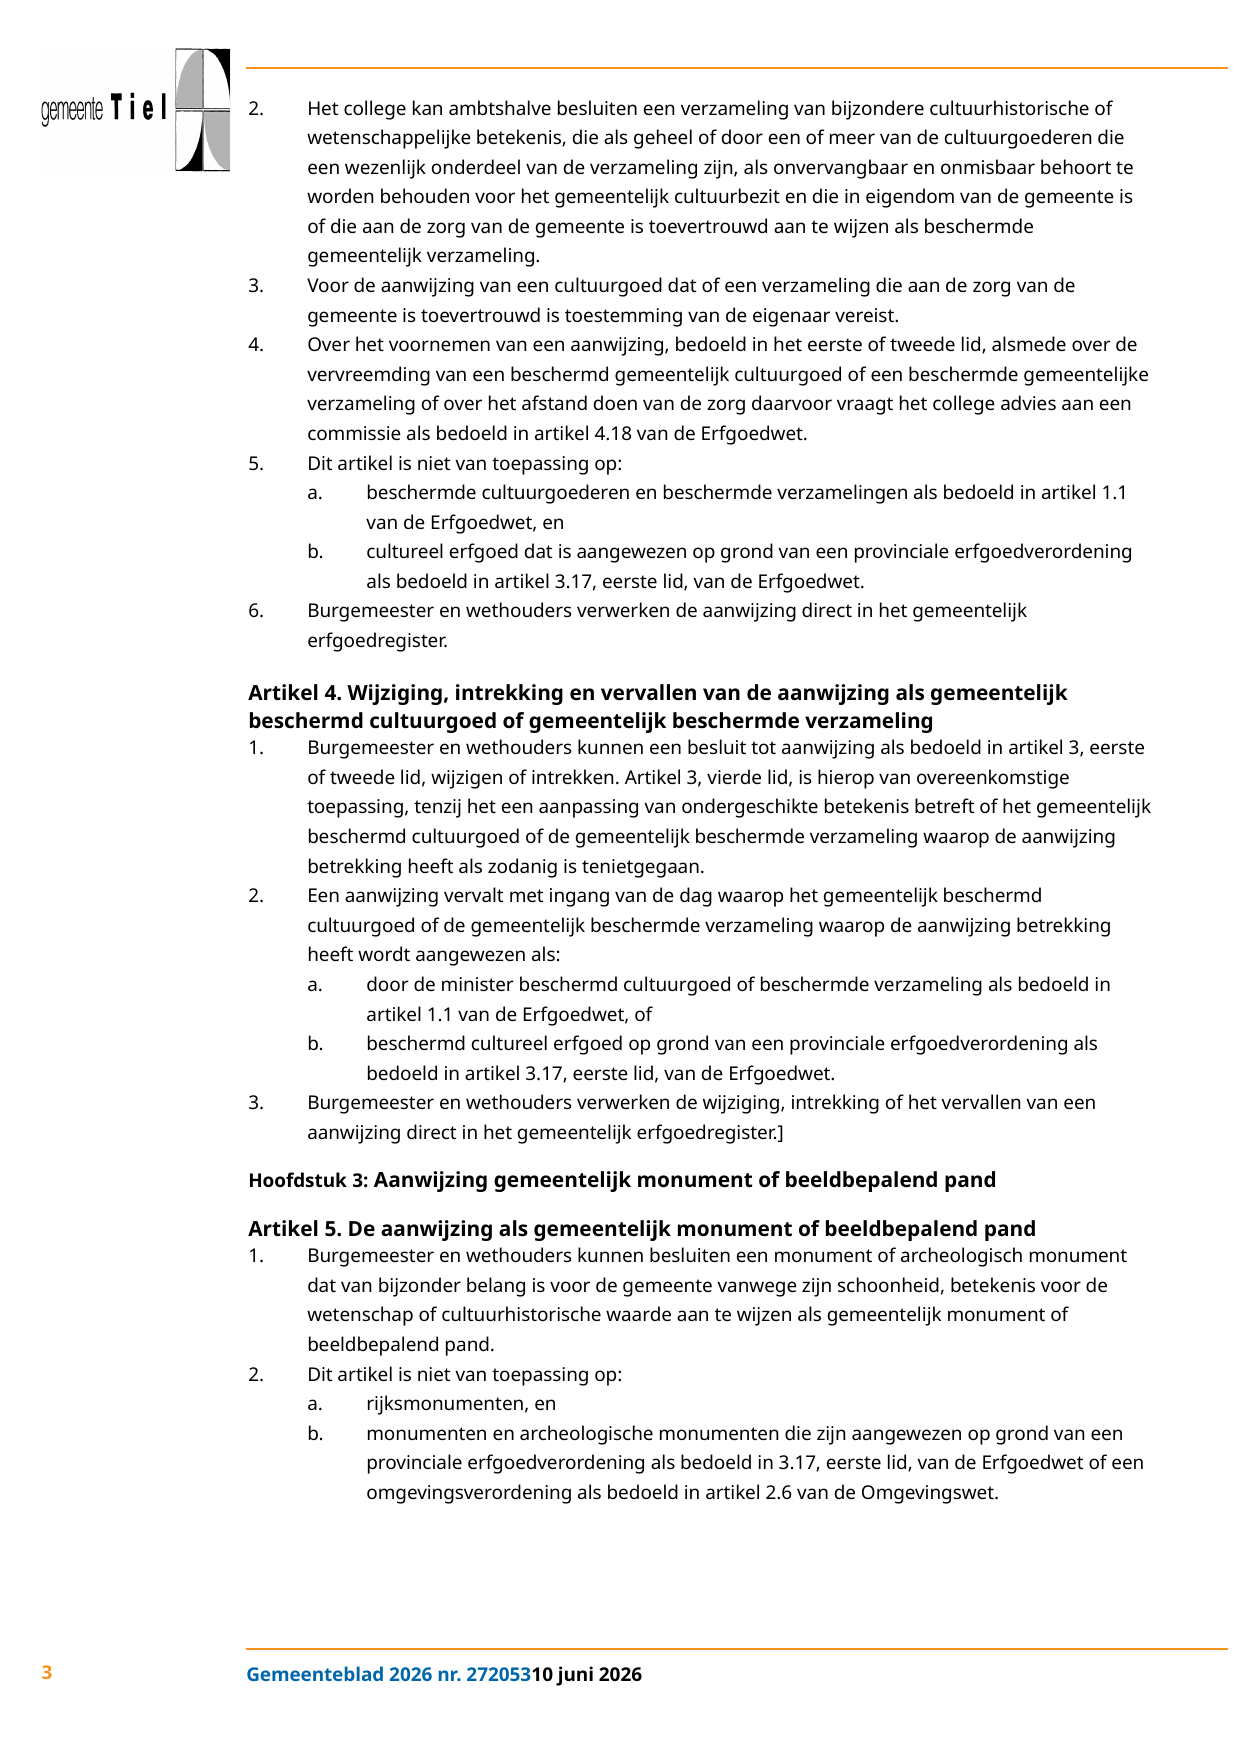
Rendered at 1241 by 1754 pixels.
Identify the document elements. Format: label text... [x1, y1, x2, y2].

text Hoofdstuk 3: Aanwijzing gemeentelijk monument of beeldbepalend pand [248, 1165, 1152, 1193]
text Artikel 4. Wijziging, intrekking en vervallen van de aanwijzing als gemeentelijk beschermd cultuurgoed of gemeentelijk beschermde verzameling [248, 678, 1152, 734]
picture [41, 47, 231, 172]
list rijksmonumenten, en [307, 1390, 1152, 1416]
list Burgemeester en wethouders verwerken de wijziging, intrekking of het vervallen van een aanwijzing direct in het gemeentelijk erfgoedregister.] [248, 1089, 1152, 1145]
list Het college kan ambtshalve besluiten een verzameling van bijzondere cultuurhistorische of wetenschappelijke betekenis, die als geheel of door een of meer van de cultuurgoederen die een wezenlijk onderdeel van de verzameling zijn, als onvervangbaar en onmisbaar behoort te worden behouden voor het gemeentelijk cultuurbezit en die in eigendom van de gemeente is of die aan de zorg van de gemeente is toevertrouwd aan te wijzen als beschermde gemeentelijk verzameling. [248, 95, 1152, 268]
list door de minister beschermd cultuurgoed of beschermde verzameling als bedoeld in artikel 1.1 van de Erfgoedwet, of [307, 971, 1152, 1027]
list Een aanwijzing vervalt met ingang van de dag waarop het gemeentelijk beschermd cultuurgoed of de gemeentelijk beschermde verzameling waarop de aanwijzing betrekking heeft wordt aangewezen als: [248, 882, 1152, 967]
list beschermde cultuurgoederen en beschermde verzamelingen als bedoeld in artikel 1.1 van de Erfgoedwet, en [307, 479, 1152, 535]
list Burgemeester en wethouders kunnen besluiten een monument of archeologisch monument dat van bijzonder belang is voor de gemeente vanwege zijn schoonheid, betekenis voor de wetenschap of cultuurhistorische waarde aan te wijzen als gemeentelijk monument of beeldbepalend pand. [248, 1242, 1152, 1357]
list Over het voornemen van een aanwijzing, bedoeld in het eerste of tweede lid, alsmede over de vervreemding van een beschermd gemeentelijk cultuurgoed of een beschermde gemeentelijke verzameling of over het afstand doen van de zorg daarvoor vraagt het college advies aan een commissie als bedoeld in artikel 4.18 van de Erfgoedwet. [248, 331, 1152, 446]
list Dit artikel is niet van toepassing op: [248, 450, 1152, 476]
list cultureel erfgoed dat is aangewezen op grond van een provinciale erfgoedverordening als bedoeld in artikel 3.17, eerste lid, van de Erfgoedwet. [307, 538, 1152, 594]
list Burgemeester en wethouders kunnen een besluit tot aanwijzing als bedoeld in artikel 3, eerste of tweede lid, wijzigen of intrekken. Artikel 3, vierde lid, is hierop van overeenkomstige toepassing, tenzij het een aanpassing van ondergeschikte betekenis betreft of het gemeentelijk beschermd cultuurgoed of de gemeentelijk beschermde verzameling waarop de aanwijzing betrekking heeft als zodanig is tenietgegaan. [248, 734, 1152, 879]
list Burgemeester en wethouders verwerken de aanwijzing direct in het gemeentelijk erfgoedregister. [248, 598, 1152, 653]
text Artikel 5. De aanwijzing als gemeentelijk monument of beeldbepalend pand [248, 1214, 1152, 1242]
list monumenten en archeologische monumenten die zijn aangewezen op grond van een provinciale erfgoedverordening als bedoeld in 3.17, eerste lid, van de Erfgoedwet of een omgevingsverordening als bedoeld in artikel 2.6 van de Omgevingswet. [307, 1420, 1152, 1505]
list beschermd cultureel erfgoed op grond van een provinciale erfgoedverordening als bedoeld in artikel 3.17, eerste lid, van de Erfgoedwet. [307, 1030, 1152, 1086]
list Dit artikel is niet van toepassing op: [248, 1361, 1152, 1387]
list Voor de aanwijzing van een cultuurgoed dat of een verzameling die aan de zorg van de gemeente is toevertrouwd is toestemming van de eigenaar vereist. [248, 272, 1152, 328]
